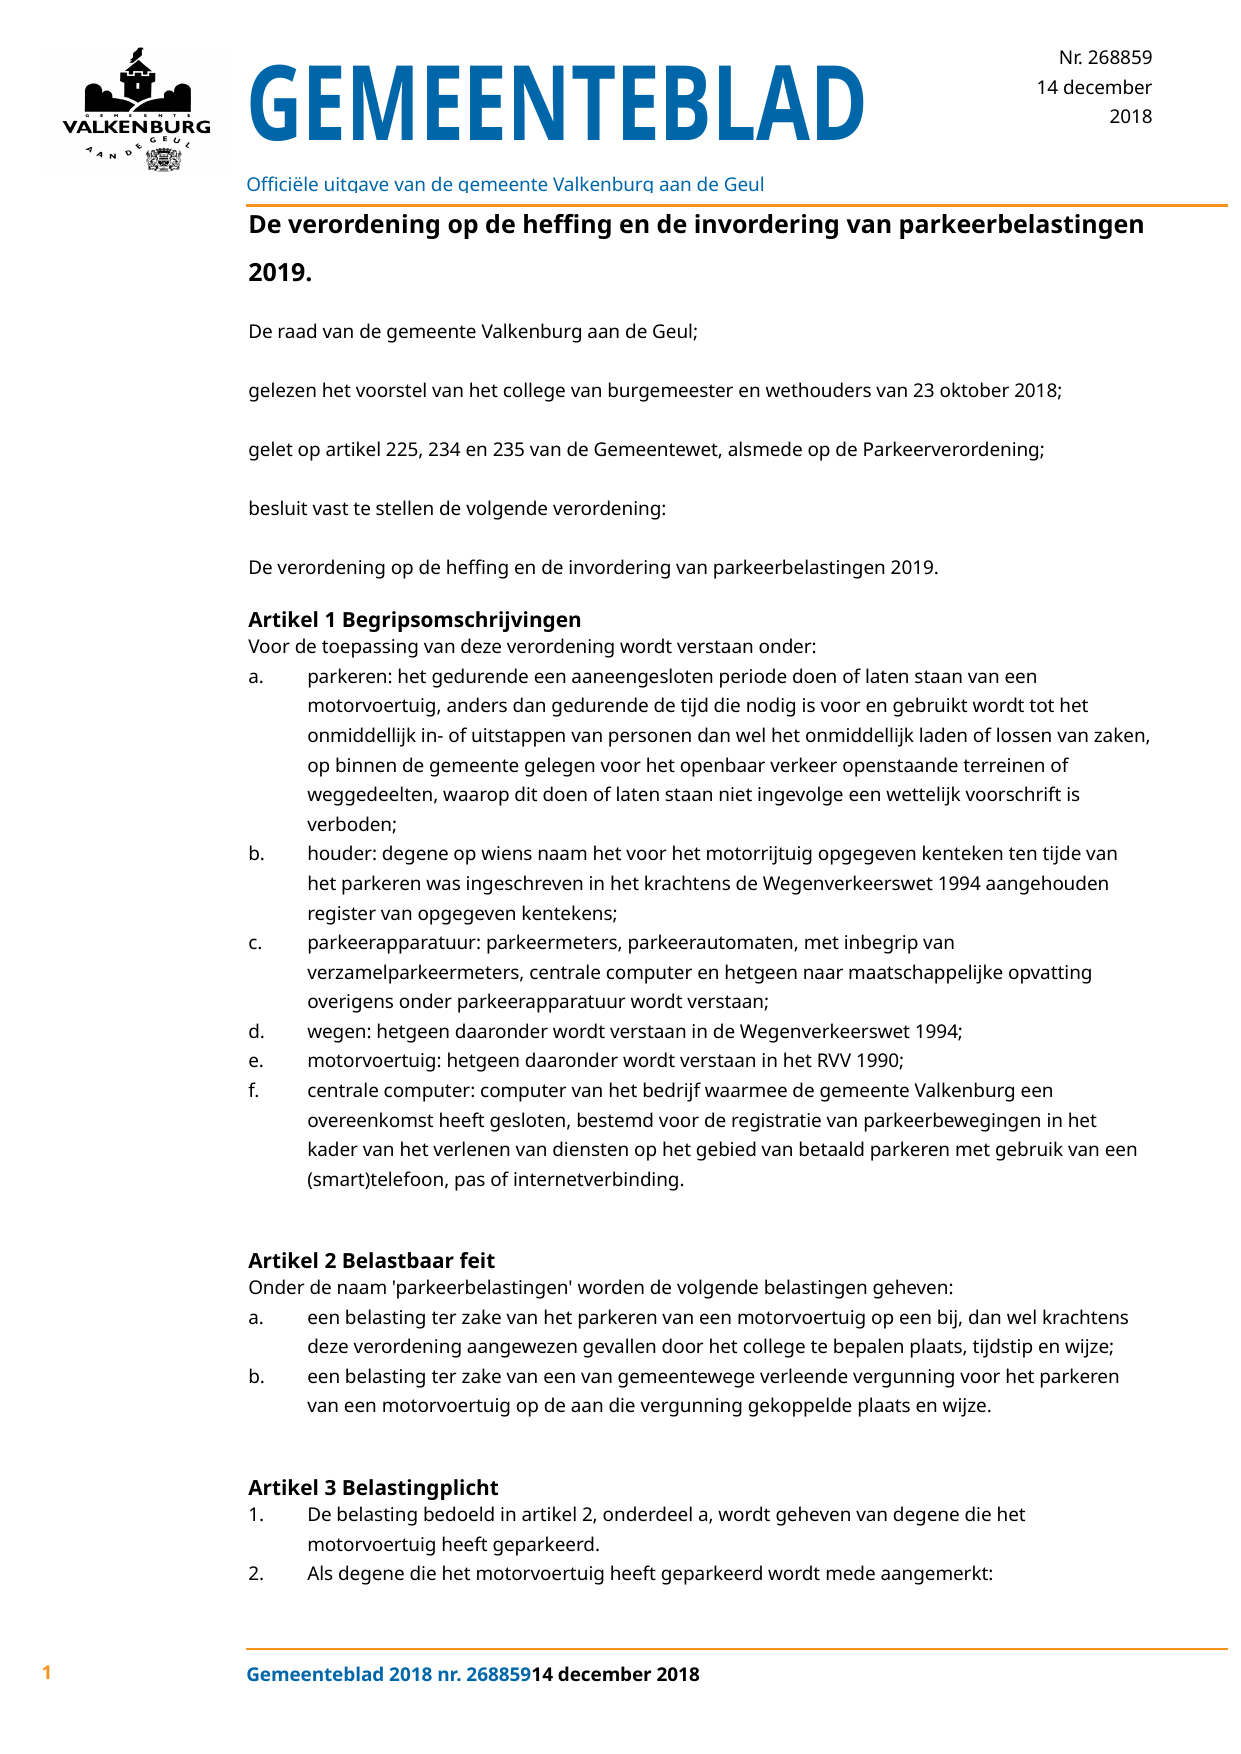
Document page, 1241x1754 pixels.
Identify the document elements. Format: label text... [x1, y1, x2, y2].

list een belasting ter zake van het parkeren van een motorvoertuig op een bij, dan wel krachtens deze verordening aangewezen gevallen door het college te bepalen plaats, tijdstip en wijze; [248, 1304, 1152, 1359]
text besluit vast te stellen de volgende verordening: [248, 495, 1152, 521]
text De raad van de gemeente Valkenburg aan de Geul; [248, 318, 1152, 344]
list Als degene die het motorvoertuig heeft geparkeerd wordt mede aangemerkt: [248, 1560, 1152, 1586]
text Artikel 3 Belastingplicht [248, 1473, 1152, 1501]
list centrale computer: computer van het bedrijf waarmee de gemeente Valkenburg een overeenkomst heeft gesloten, bestemd voor de registratie van parkeerbewegingen in het kader van het verlenen van diensten op het gebied van betaald parkeren met gebruik van een (smart)telefoon, pas of internetverbinding. [248, 1077, 1152, 1192]
list houder: degene op wiens naam het voor het motorrijtuig opgegeven kenteken ten tijde van het parkeren was ingeschreven in het krachtens de Wegenverkeerswet 1994 aangehouden register van opgegeven kentekens; [248, 841, 1152, 925]
list parkeren: het gedurende een aaneengesloten periode doen of laten staan van een motorvoertuig, anders dan gedurende de tijd die nodig is voor en gebruikt wordt tot het onmiddellijk in- of uitstappen van personen dan wel het onmiddellijk laden of lossen van zaken, op binnen de gemeente gelegen voor het openbaar verkeer openstaande terreinen of weggedeelten, waarop dit doen of laten staan niet ingevolge een wettelijk voorschrift is verboden; [248, 663, 1152, 837]
text Voor de toepassing van deze verordening wordt verstaan onder: [248, 633, 1152, 659]
list een belasting ter zake van een van gemeentewege verleende vergunning voor het parkeren van een motorvoertuig op de aan die vergunning gekoppelde plaats en wijze. [248, 1363, 1152, 1418]
list De belasting bedoeld in artikel 2, onderdeel a, wordt geheven van degene die het motorvoertuig heeft geparkeerd. [248, 1501, 1152, 1556]
list motorvoertuig: hetgeen daaronder wordt verstaan in het RVV 1990; [248, 1048, 1152, 1073]
list wegen: hetgeen daaronder wordt verstaan in de Wegenverkeerswet 1994; [248, 1018, 1152, 1044]
text Onder de naam 'parkeerbelastingen' worden de volgende belastingen geheven: [248, 1274, 1152, 1300]
text gelet op artikel 225, 234 en 235 van de Gemeentewet, alsmede op de Parkeerverordening; [248, 436, 1152, 462]
picture [41, 47, 231, 172]
text De verordening op de heffing en de invordering van parkeerbelastingen 2019. [248, 207, 1152, 288]
text De verordening op de heffing en de invordering van parkeerbelastingen 2019. [248, 554, 1152, 580]
list parkeerapparatuur: parkeermeters, parkeerautomaten, met inbegrip van verzamelparkeermeters, centrale computer en hetgeen naar maatschappelijke opvatting overigens onder parkeerapparatuur wordt verstaan; [248, 929, 1152, 1014]
text gelezen het voorstel van het college van burgemeester en wethouders van 23 oktober 2018; [248, 377, 1152, 403]
text Artikel 2 Belastbaar feit [248, 1246, 1152, 1274]
text Artikel 1 Begripsomschrijvingen [248, 605, 1152, 633]
